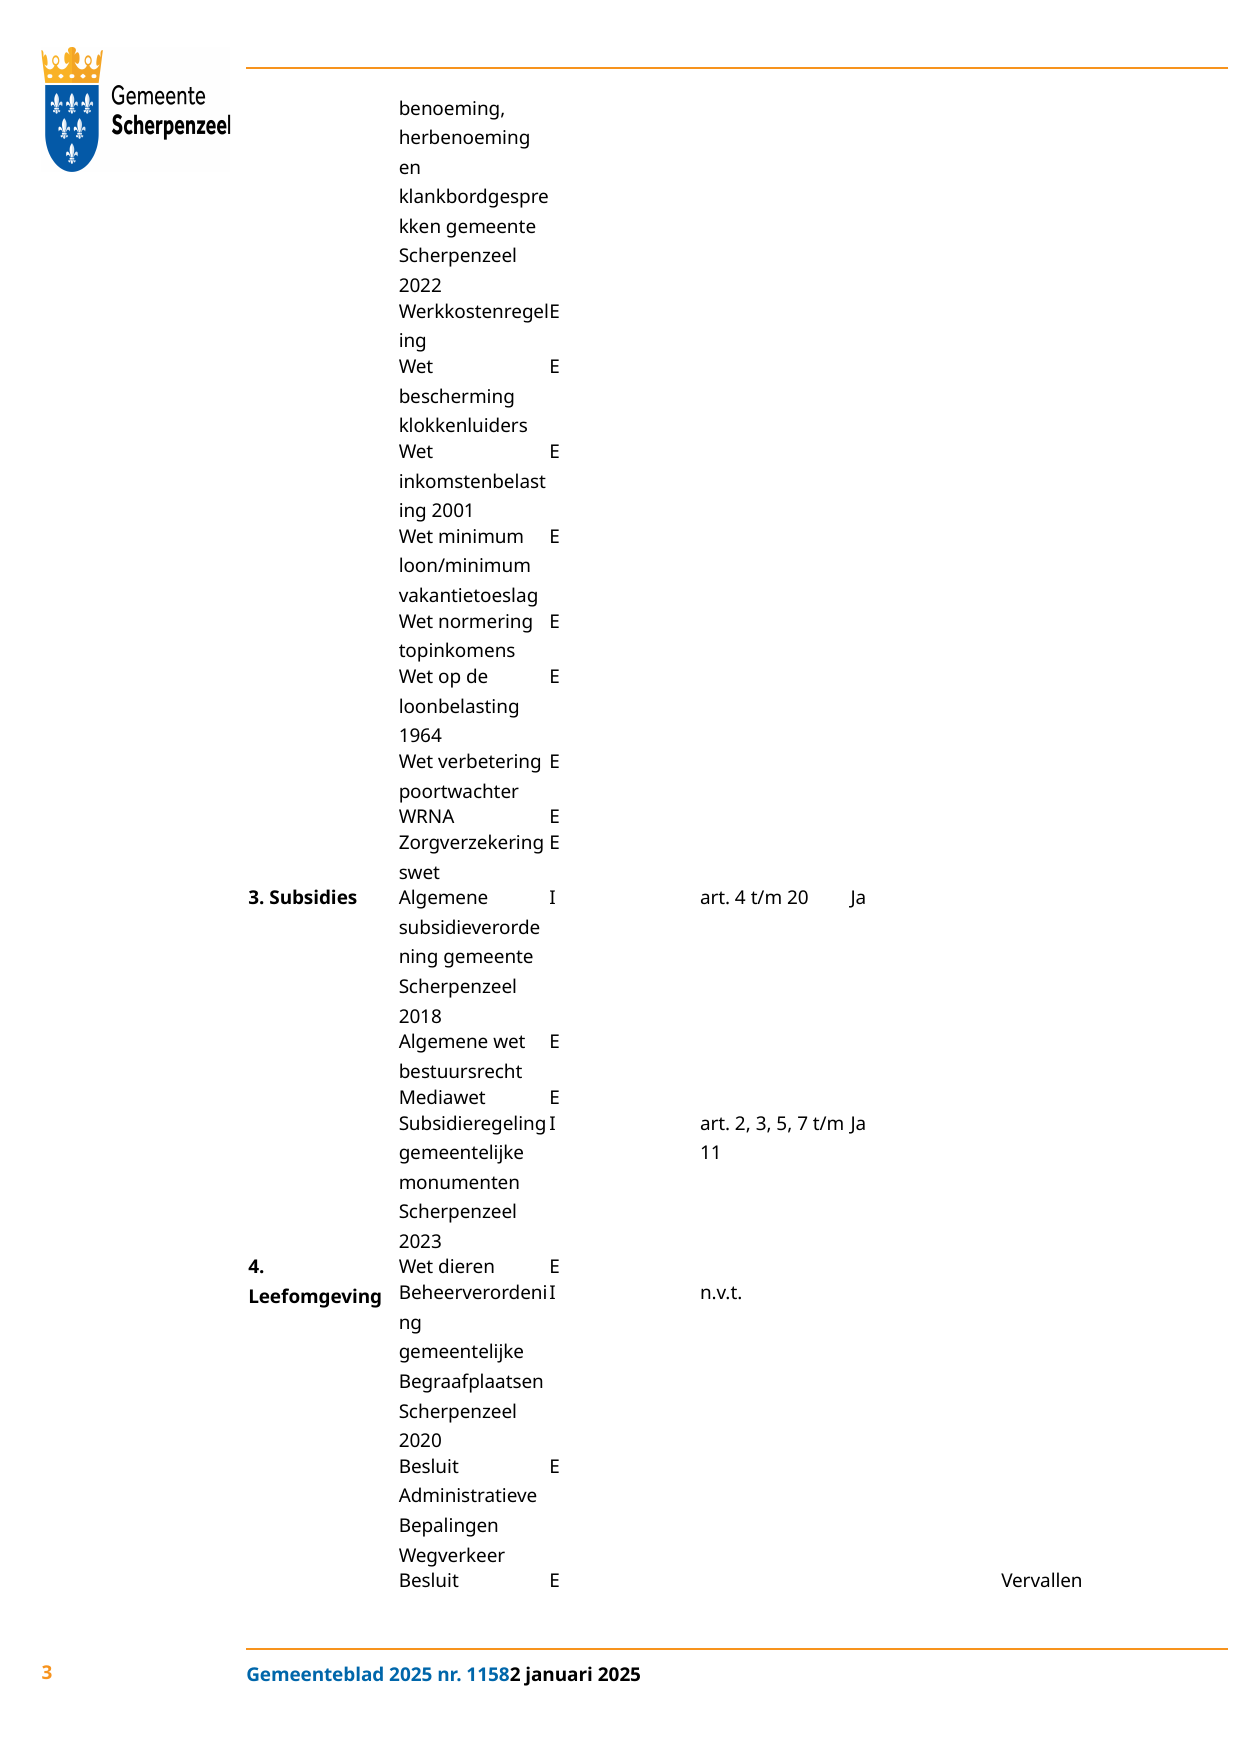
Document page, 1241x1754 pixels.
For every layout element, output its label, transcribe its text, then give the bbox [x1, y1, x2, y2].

table_cell Besluit Administratieve Bepalingen Wegverkeer [399, 1453, 549, 1568]
table_cell Ja [850, 1110, 1001, 1254]
table_cell [850, 663, 1001, 748]
table_cell benoeming, herbenoeming en klankbordgesprekken gemeente Scherpenzeel 2022 [399, 95, 549, 298]
table_cell [1001, 1254, 1152, 1279]
table_cell [850, 353, 1001, 438]
table_cell [1001, 298, 1152, 353]
table_cell [1001, 1280, 1152, 1453]
table_cell [700, 804, 850, 829]
table_cell 4. Leefomgeving [248, 1254, 398, 1593]
table_cell 3. Subsidies [248, 885, 398, 1254]
table_cell [850, 1084, 1001, 1110]
table_cell [1001, 829, 1152, 884]
table_cell [1001, 663, 1152, 748]
table_cell E [549, 353, 700, 438]
table_cell [1001, 95, 1152, 298]
table_cell E [549, 1029, 700, 1084]
table_cell [700, 438, 850, 523]
table_cell Werkkostenregeling [399, 298, 549, 353]
table_cell Wet minimum loon/minimum vakantietoeslag [399, 523, 549, 608]
table_cell [850, 1029, 1001, 1084]
table_cell [1001, 804, 1152, 829]
table_cell Beheerverordening gemeentelijke Begraafplaatsen Scherpenzeel 2020 [399, 1280, 549, 1453]
table_cell [1001, 885, 1152, 1029]
table_cell Vervallen [1001, 1568, 1152, 1593]
table_cell [850, 438, 1001, 523]
table_cell E [549, 1568, 700, 1593]
table_cell [850, 608, 1001, 663]
table_cell Mediawet [399, 1084, 549, 1110]
table_cell [1001, 1029, 1152, 1084]
table_cell Zorgverzekeringswet [399, 829, 549, 884]
table_cell [700, 353, 850, 438]
table_cell [850, 1453, 1001, 1568]
table_cell I [549, 1280, 700, 1453]
table_cell [1001, 748, 1152, 803]
table_cell E [549, 663, 700, 748]
table_cell [850, 95, 1001, 298]
table_cell I [549, 1110, 700, 1254]
table_cell I [549, 885, 700, 1029]
table_cell Algemene subsidieverordening gemeente Scherpenzeel 2018 [399, 885, 549, 1029]
table_cell E [549, 438, 700, 523]
table_cell [700, 663, 850, 748]
table_cell Wet verbetering poortwachter [399, 748, 549, 803]
table_cell Wet dieren [399, 1254, 549, 1279]
table_cell E [549, 748, 700, 803]
table_cell [850, 829, 1001, 884]
table_cell [700, 523, 850, 608]
table_cell [1001, 1084, 1152, 1110]
table_cell E [549, 608, 700, 663]
table_cell [1001, 353, 1152, 438]
table_cell [549, 95, 700, 298]
table_cell [850, 1280, 1001, 1453]
table_cell [700, 1084, 850, 1110]
table_cell [700, 1029, 850, 1084]
table_cell art. 2, 3, 5, 7 t/m 11 [700, 1110, 850, 1254]
table_cell [1001, 438, 1152, 523]
table_cell [700, 608, 850, 663]
table_cell Wet bescherming klokkenluiders [399, 353, 549, 438]
table_cell [1001, 608, 1152, 663]
table_cell n.v.t. [700, 1280, 850, 1453]
table_cell E [549, 1254, 700, 1279]
table_cell [700, 1568, 850, 1593]
table_cell [700, 1453, 850, 1568]
table_cell [248, 95, 398, 884]
table_cell art. 4 t/m 20 [700, 885, 850, 1029]
table_cell Subsidieregeling gemeentelijke monumenten Scherpenzeel 2023 [399, 1110, 549, 1254]
table_cell E [549, 1453, 700, 1568]
table_cell [700, 95, 850, 298]
table_cell Wet op de loonbelasting 1964 [399, 663, 549, 748]
table_cell Besluit [399, 1568, 549, 1593]
table_cell E [549, 523, 700, 608]
table_cell [1001, 523, 1152, 608]
table_cell [850, 1254, 1001, 1279]
table_cell E [549, 829, 700, 884]
table_cell [850, 748, 1001, 803]
table_cell [850, 804, 1001, 829]
table_cell Algemene wet bestuursrecht [399, 1029, 549, 1084]
table_cell [850, 1568, 1001, 1593]
table_cell [700, 298, 850, 353]
table_cell [1001, 1110, 1152, 1254]
table_cell E [549, 298, 700, 353]
table_cell WRNA [399, 804, 549, 829]
table_cell E [549, 1084, 700, 1110]
table_cell [700, 829, 850, 884]
table_cell Wet inkomstenbelasting 2001 [399, 438, 549, 523]
table_cell E [549, 804, 700, 829]
table_cell [850, 523, 1001, 608]
table_cell [1001, 1453, 1152, 1568]
picture [41, 47, 231, 172]
table_cell Ja [850, 885, 1001, 1029]
table_cell [850, 298, 1001, 353]
table_cell Wet normering topinkomens [399, 608, 549, 663]
table_cell [700, 1254, 850, 1279]
table_cell [700, 748, 850, 803]
